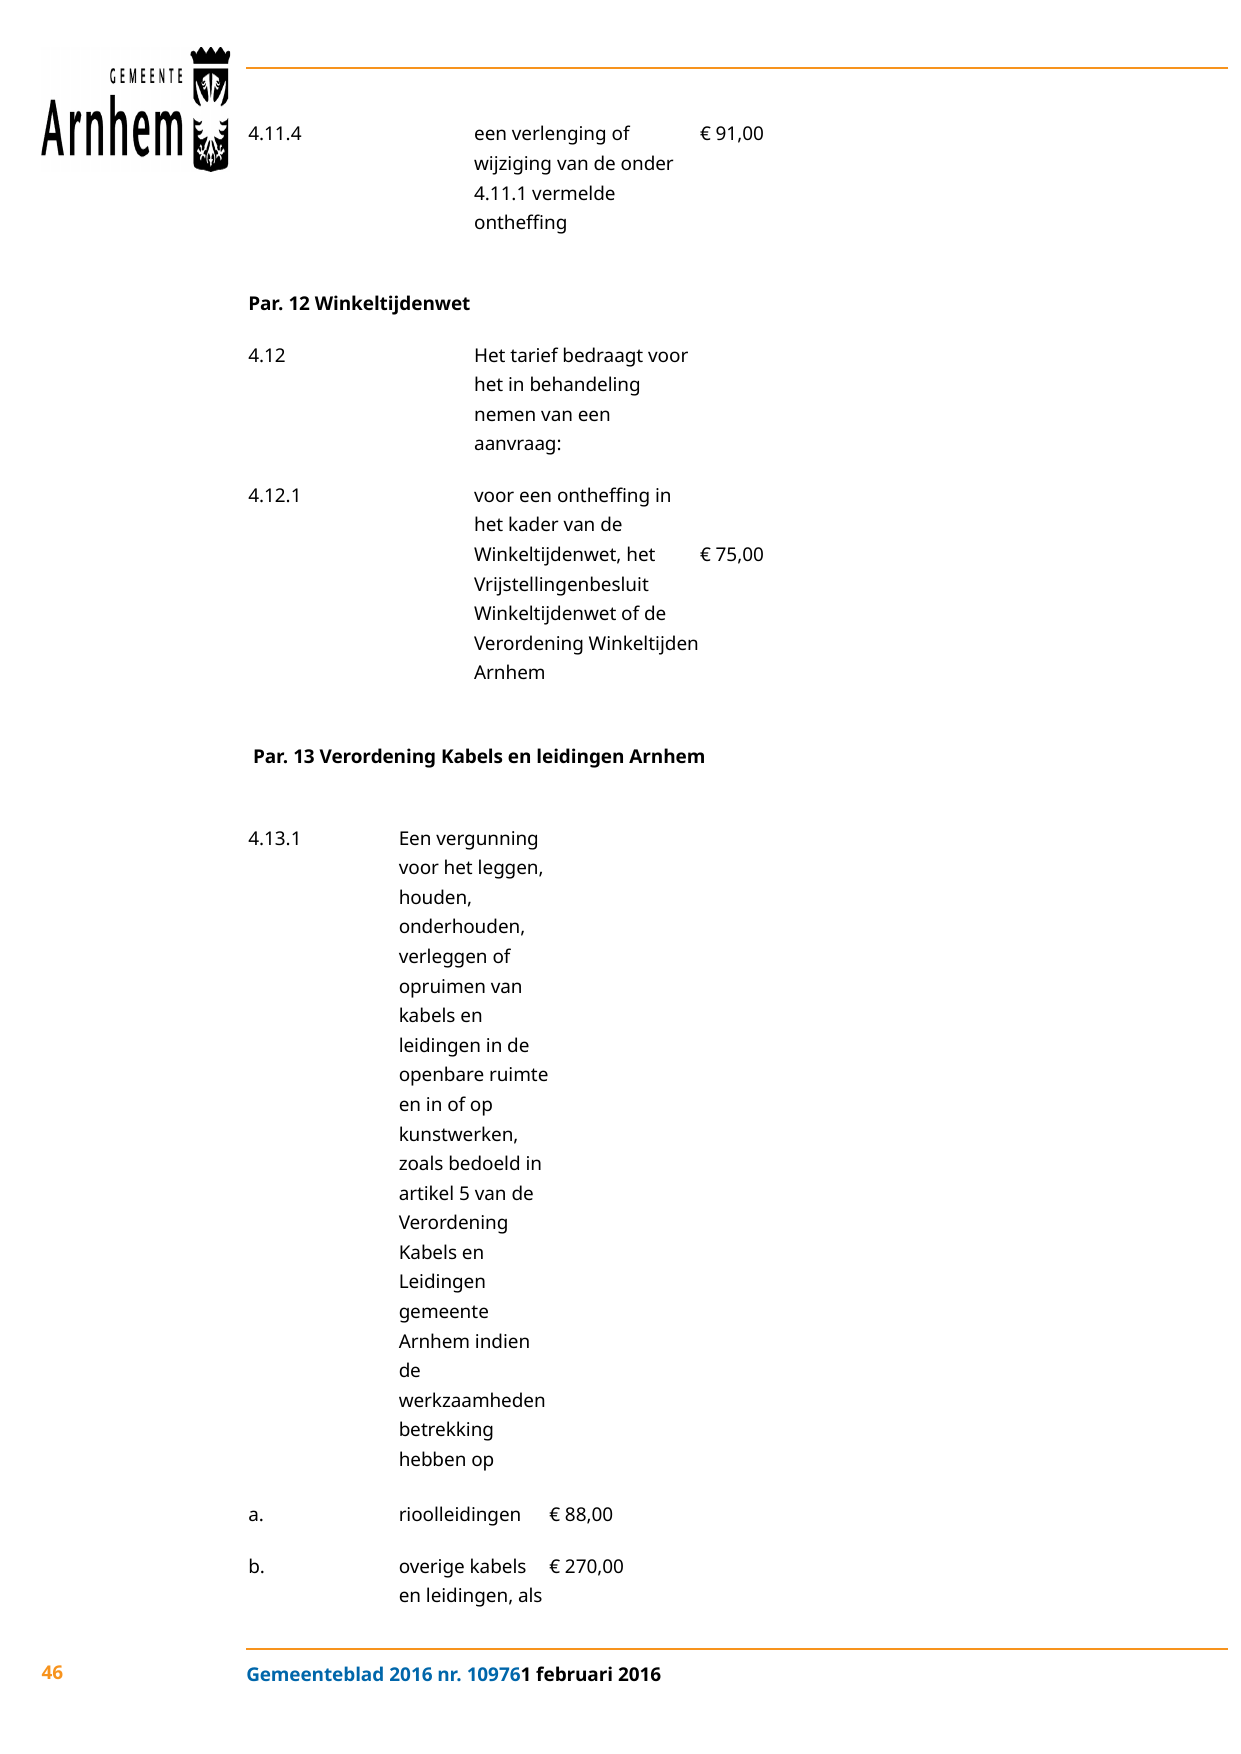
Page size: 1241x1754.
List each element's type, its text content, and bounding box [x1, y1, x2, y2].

table_cell Een vergunning voor het leggen, houden, onderhouden, verleggen of opruimen van kabels en leidingen in de openbare ruimte en in of op kunstwerken, zoals bedoeld in artikel 5 van de Verordening Kabels en Leidingen gemeente Arnhem indien de werkzaamheden betrekking hebben op [399, 825, 549, 1501]
table_cell [549, 1527, 700, 1553]
table_cell rioolleidingen [399, 1501, 549, 1527]
table_cell 4.12.1 [248, 482, 474, 715]
table_cell [474, 456, 700, 482]
table_cell [248, 1527, 398, 1553]
table_cell voor een ontheffing in het kader van de Winkeltijdenwet, het Vrijstellingenbesluit Winkeltijdenwet of de Verordening Winkeltijden Arnhem [474, 482, 700, 715]
table_cell [549, 825, 700, 1501]
picture [41, 47, 231, 172]
table_cell [248, 235, 474, 261]
table_cell een verlenging of wijziging van de onder 4.11.1 vermelde ontheffing [474, 121, 700, 235]
table_cell [700, 235, 926, 261]
table_cell [474, 316, 700, 342]
table_cell [474, 95, 700, 121]
table_cell [248, 456, 474, 482]
table_cell [248, 715, 474, 741]
table_cell € 75,00 [700, 482, 926, 715]
table_cell Het tarief bedraagt voor het in behandeling nemen van een aanvraag: [474, 342, 700, 456]
table_header [549, 774, 700, 799]
table_cell [248, 799, 398, 825]
table_cell [248, 316, 474, 342]
table_header [399, 774, 549, 799]
table_cell [700, 95, 926, 121]
table_header [700, 774, 850, 799]
table_cell [549, 799, 700, 825]
table_cell [700, 342, 926, 456]
table_cell b. [248, 1553, 398, 1608]
table_cell [700, 456, 926, 482]
table_cell [700, 1527, 850, 1553]
table_cell [474, 235, 700, 261]
table_cell [399, 799, 549, 825]
table_cell [248, 95, 474, 121]
table_cell a. [248, 1501, 398, 1527]
table_cell [700, 715, 926, 741]
table_cell [474, 715, 700, 741]
table_cell € 91,00 [700, 121, 926, 235]
table_cell [700, 316, 926, 342]
table_cell [700, 1553, 850, 1608]
table_cell [700, 825, 850, 1501]
table_cell 4.13.1 [248, 825, 398, 1501]
table_cell [700, 1501, 850, 1527]
table_cell [399, 1527, 549, 1553]
table_header [248, 774, 398, 799]
table_cell 4.11.4 [248, 121, 474, 235]
table_cell € 88,00 [549, 1501, 700, 1527]
table_cell 4.12 [248, 342, 474, 456]
table_cell [926, 715, 1152, 741]
text Par. 13 Verordening Kabels en leidingen Arnhem [248, 744, 1152, 769]
table_cell € 270,00 [549, 1553, 700, 1608]
table_cell overige kabels en leidingen, als [399, 1553, 549, 1608]
table_cell Par. 12 Winkeltijdenwet [248, 261, 474, 316]
